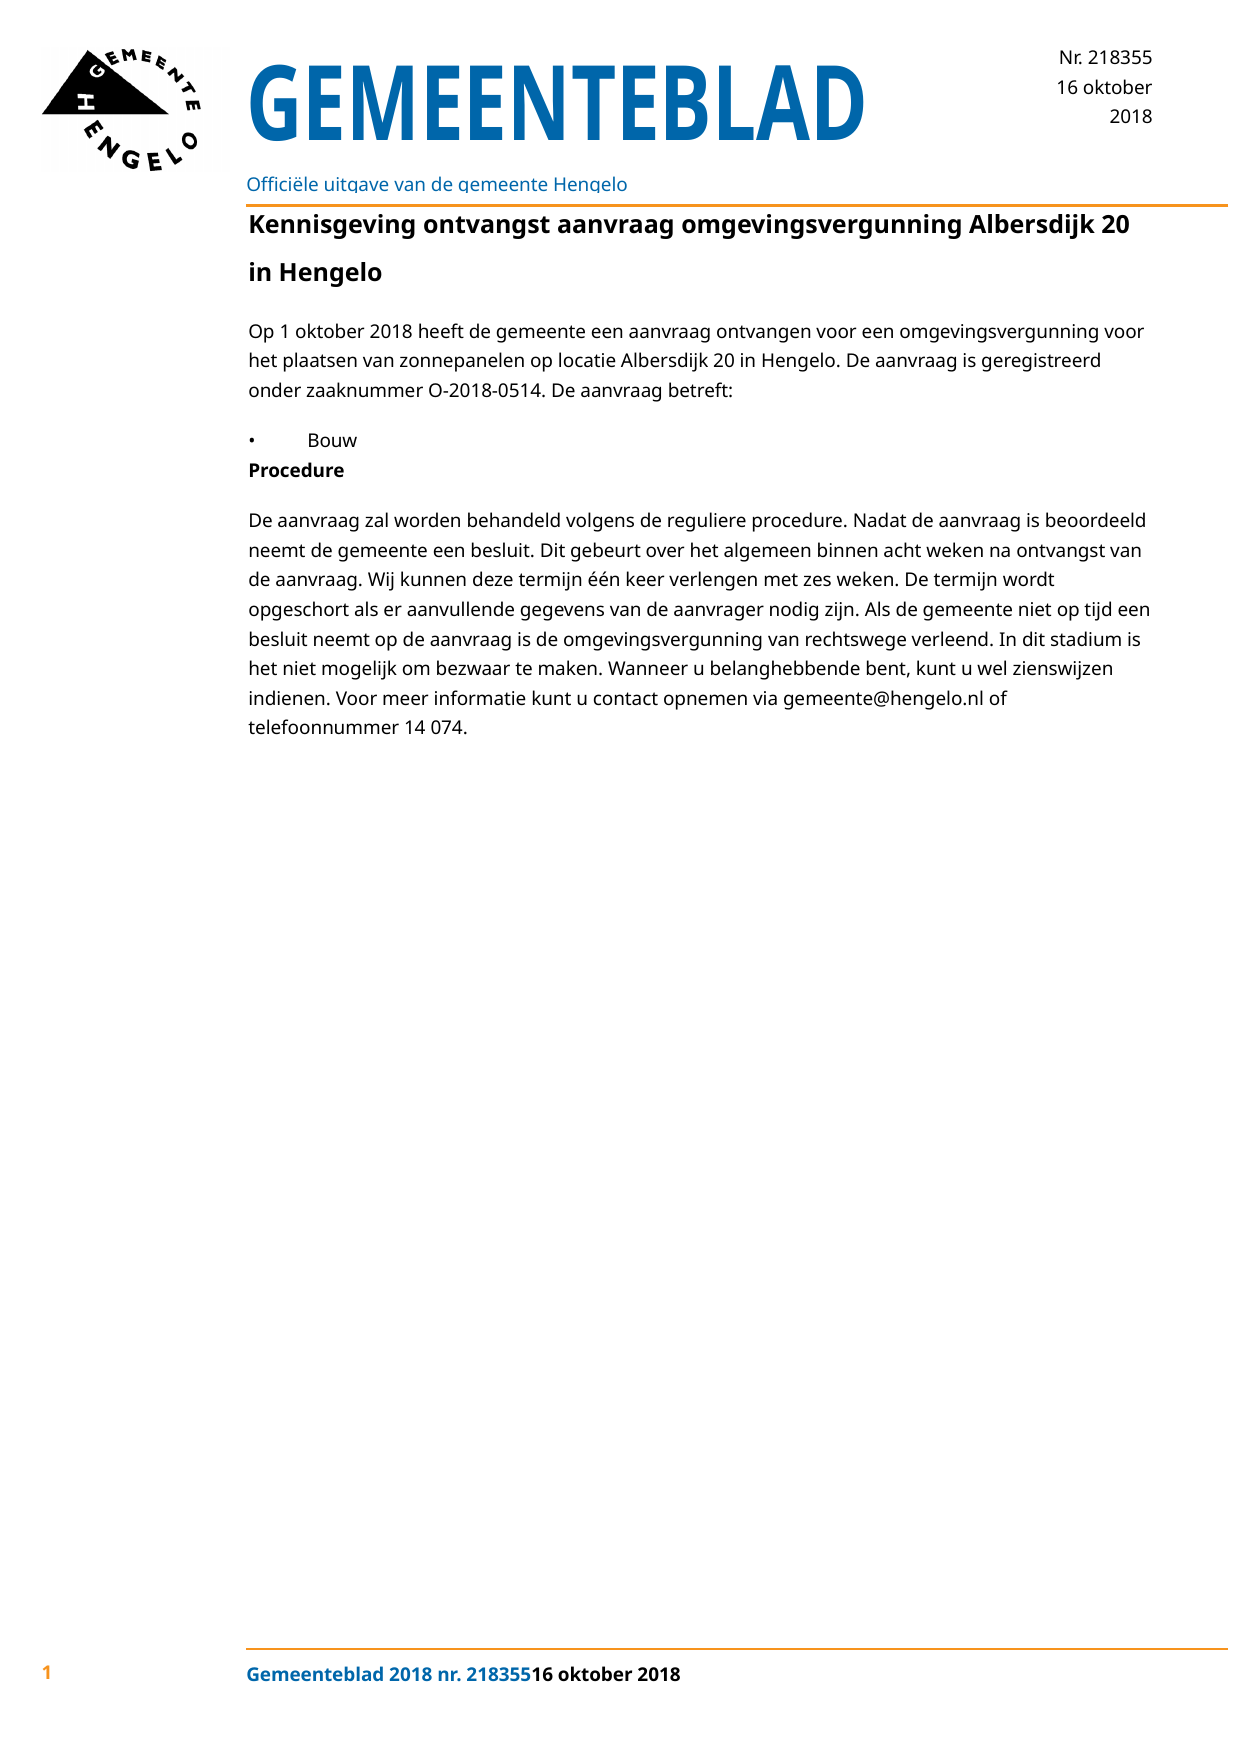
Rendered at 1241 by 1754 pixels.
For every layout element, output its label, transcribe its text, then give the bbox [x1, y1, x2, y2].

text Op 1 oktober 2018 heeft de gemeente een aanvraag ontvangen voor een omgevingsvergunning voor het plaatsen van zonnepanelen op locatie Albersdijk 20 in Hengelo. De aanvraag is geregistreerd onder zaaknummer O-2018-0514. De aanvraag betreft: [248, 318, 1152, 403]
picture [41, 47, 231, 172]
text Procedure [248, 457, 1152, 483]
text De aanvraag zal worden behandeld volgens de reguliere procedure. Nadat de aanvraag is beoordeeld neemt de gemeente een besluit. Dit gebeurt over het algemeen binnen acht weken na ontvangst van de aanvraag. Wij kunnen deze termijn één keer verlengen met zes weken. De termijn wordt opgeschort als er aanvullende gegevens van de aanvrager nodig zijn. Als de gemeente niet op tijd een besluit neemt op de aanvraag is de omgevingsvergunning van rechtswege verleend. In dit stadium is het niet mogelijk om bezwaar te maken. Wanneer u belanghebbende bent, kunt u wel zienswijzen indienen. Voor meer informatie kunt u contact opnemen via gemeente@hengelo.nl of telefoonnummer 14 074. [248, 507, 1152, 740]
list Bouw [248, 427, 1152, 453]
text Kennisgeving ontvangst aanvraag omgevingsvergunning Albersdijk 20 in Hengelo [248, 207, 1152, 288]
